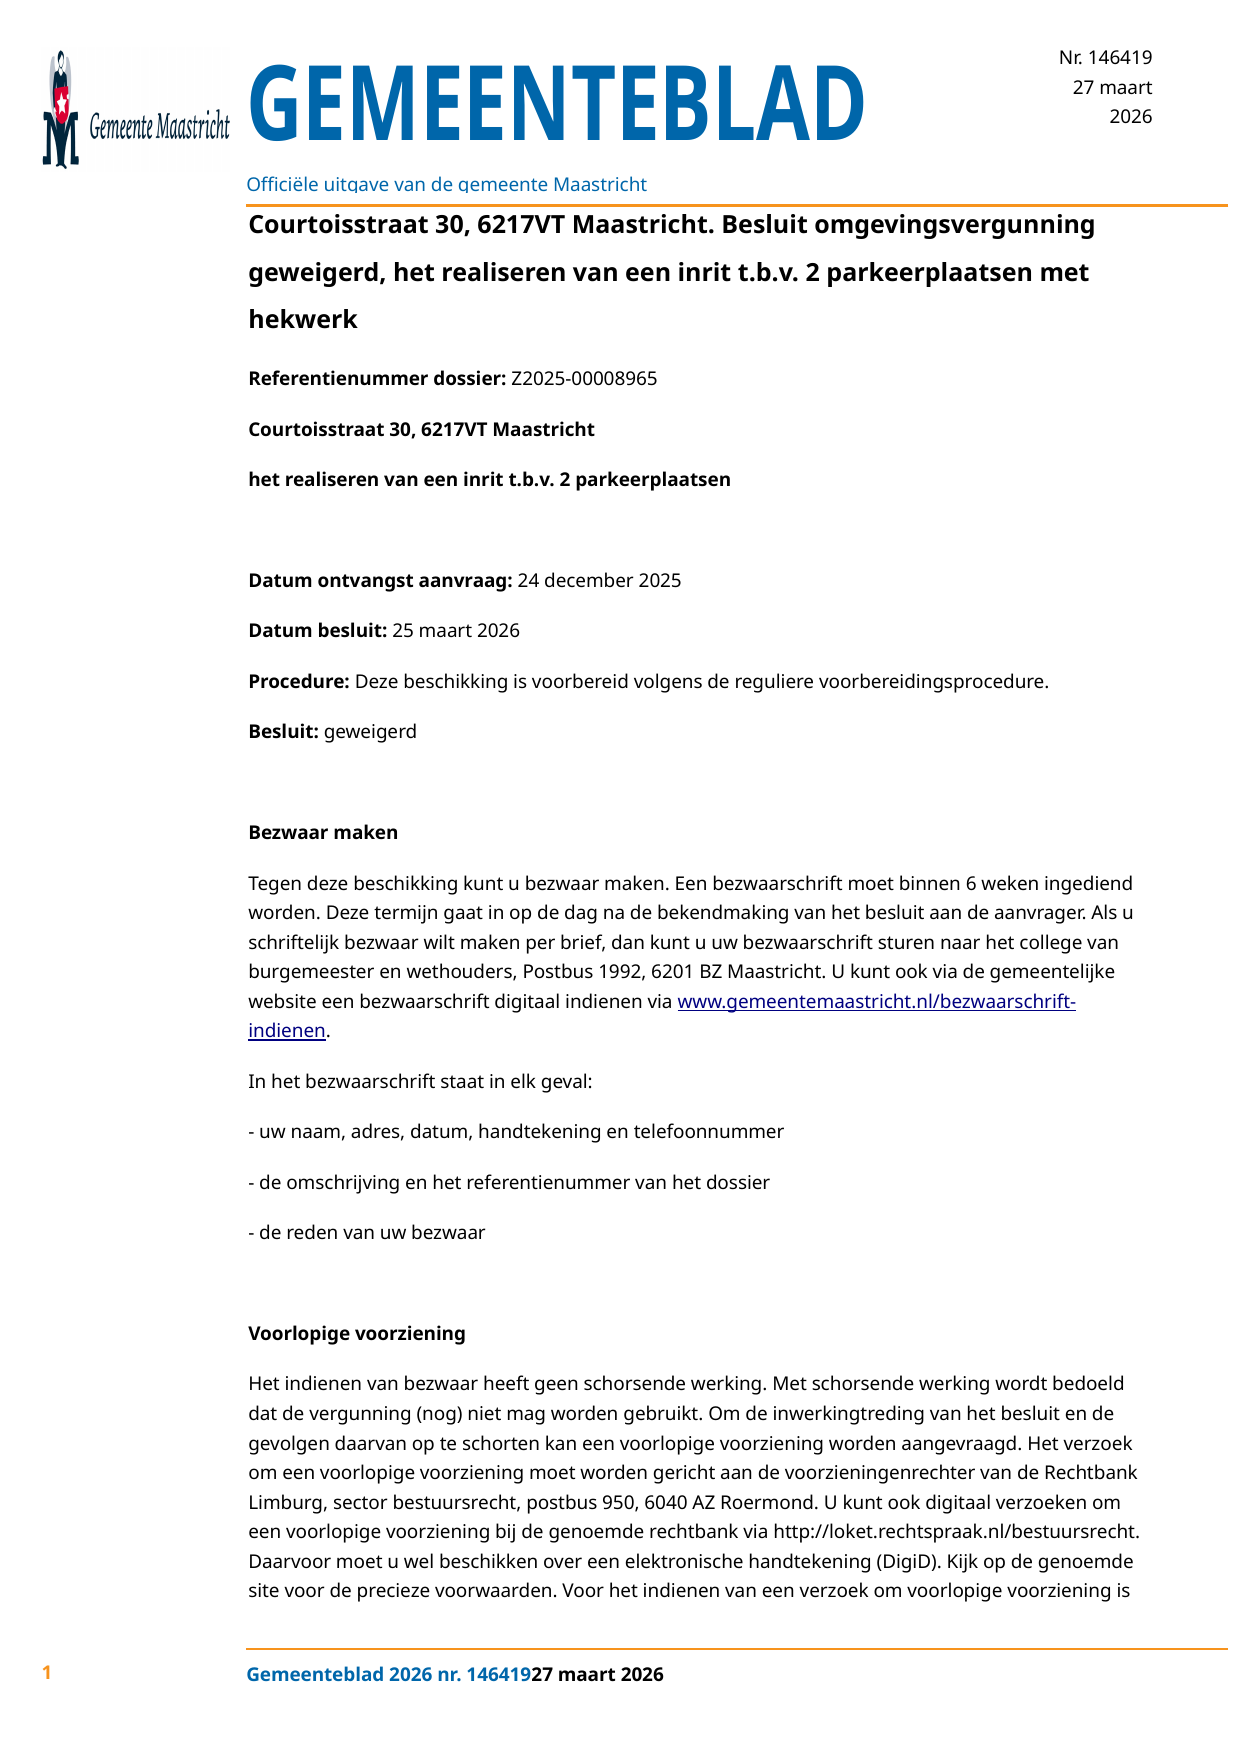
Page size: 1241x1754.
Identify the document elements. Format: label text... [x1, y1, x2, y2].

text Datum ontvangst aanvraag: 24 december 2025 [248, 567, 1152, 593]
text het realiseren van een inrit t.b.v. 2 parkeerplaatsen [248, 466, 1152, 492]
text Voorlopige voorziening [248, 1320, 1152, 1346]
text Referentienummer dossier: Z2025-00008965 [248, 366, 1152, 391]
picture [41, 47, 231, 172]
text - de reden van uw bezwaar [248, 1219, 1152, 1245]
text In het bezwaarschrift staat in elk geval: [248, 1068, 1152, 1094]
text Besluit: geweigerd [248, 718, 1152, 744]
text - uw naam, adres, datum, handtekening en telefoonnummer [248, 1118, 1152, 1144]
text Courtoisstraat 30, 6217VT Maastricht [248, 416, 1152, 442]
text Bezwaar maken [248, 819, 1152, 845]
text Tegen deze beschikking kunt u bezwaar maken. Een bezwaarschrift moet binnen 6 weken ingediend worden. Deze termijn gaat in op de dag na de bekendmaking van het besluit aan de aanvrager. Als u schriftelijk bezwaar wilt maken per brief, dan kunt u uw bezwaarschrift sturen naar het college van burgemeester en wethouders, Postbus 1992, 6201 BZ Maastricht. U kunt ook via de gemeentelijke website een bezwaarschrift digitaal indienen via www.gemeentemaastricht.nl/bezwaarschrift-indienen. [248, 870, 1152, 1043]
text Procedure: Deze beschikking is voorbereid volgens de reguliere voorbereidingsprocedure. [248, 668, 1152, 694]
text Datum besluit: 25 maart 2026 [248, 618, 1152, 643]
text Het indienen van bezwaar heeft geen schorsende werking. Met schorsende werking wordt bedoeld dat de vergunning (nog) niet mag worden gebruikt. Om de inwerkingtreding van het besluit en de gevolgen daarvan op te schorten kan een voorlopige voorziening worden aangevraagd. Het verzoek om een voorlopige voorziening moet worden gericht aan de voorzieningenrechter van de Rechtbank Limburg, sector bestuursrecht, postbus 950, 6040 AZ Roermond. U kunt ook digitaal verzoeken om een voorlopige voorziening bij de genoemde rechtbank via http://loket.rechtspraak.nl/bestuursrecht. Daarvoor moet u wel beschikken over een elektronische handtekening (DigiD). Kijk op de genoemde site voor de precieze voorwaarden. Voor het indienen van een verzoek om voorlopige voorziening is [248, 1371, 1152, 1603]
text Courtoisstraat 30, 6217VT Maastricht. Besluit omgevingsvergunning geweigerd, het realiseren van een inrit t.b.v. 2 parkeerplaatsen met hekwerk [248, 207, 1152, 336]
text - de omschrijving en het referentienummer van het dossier [248, 1169, 1152, 1194]
